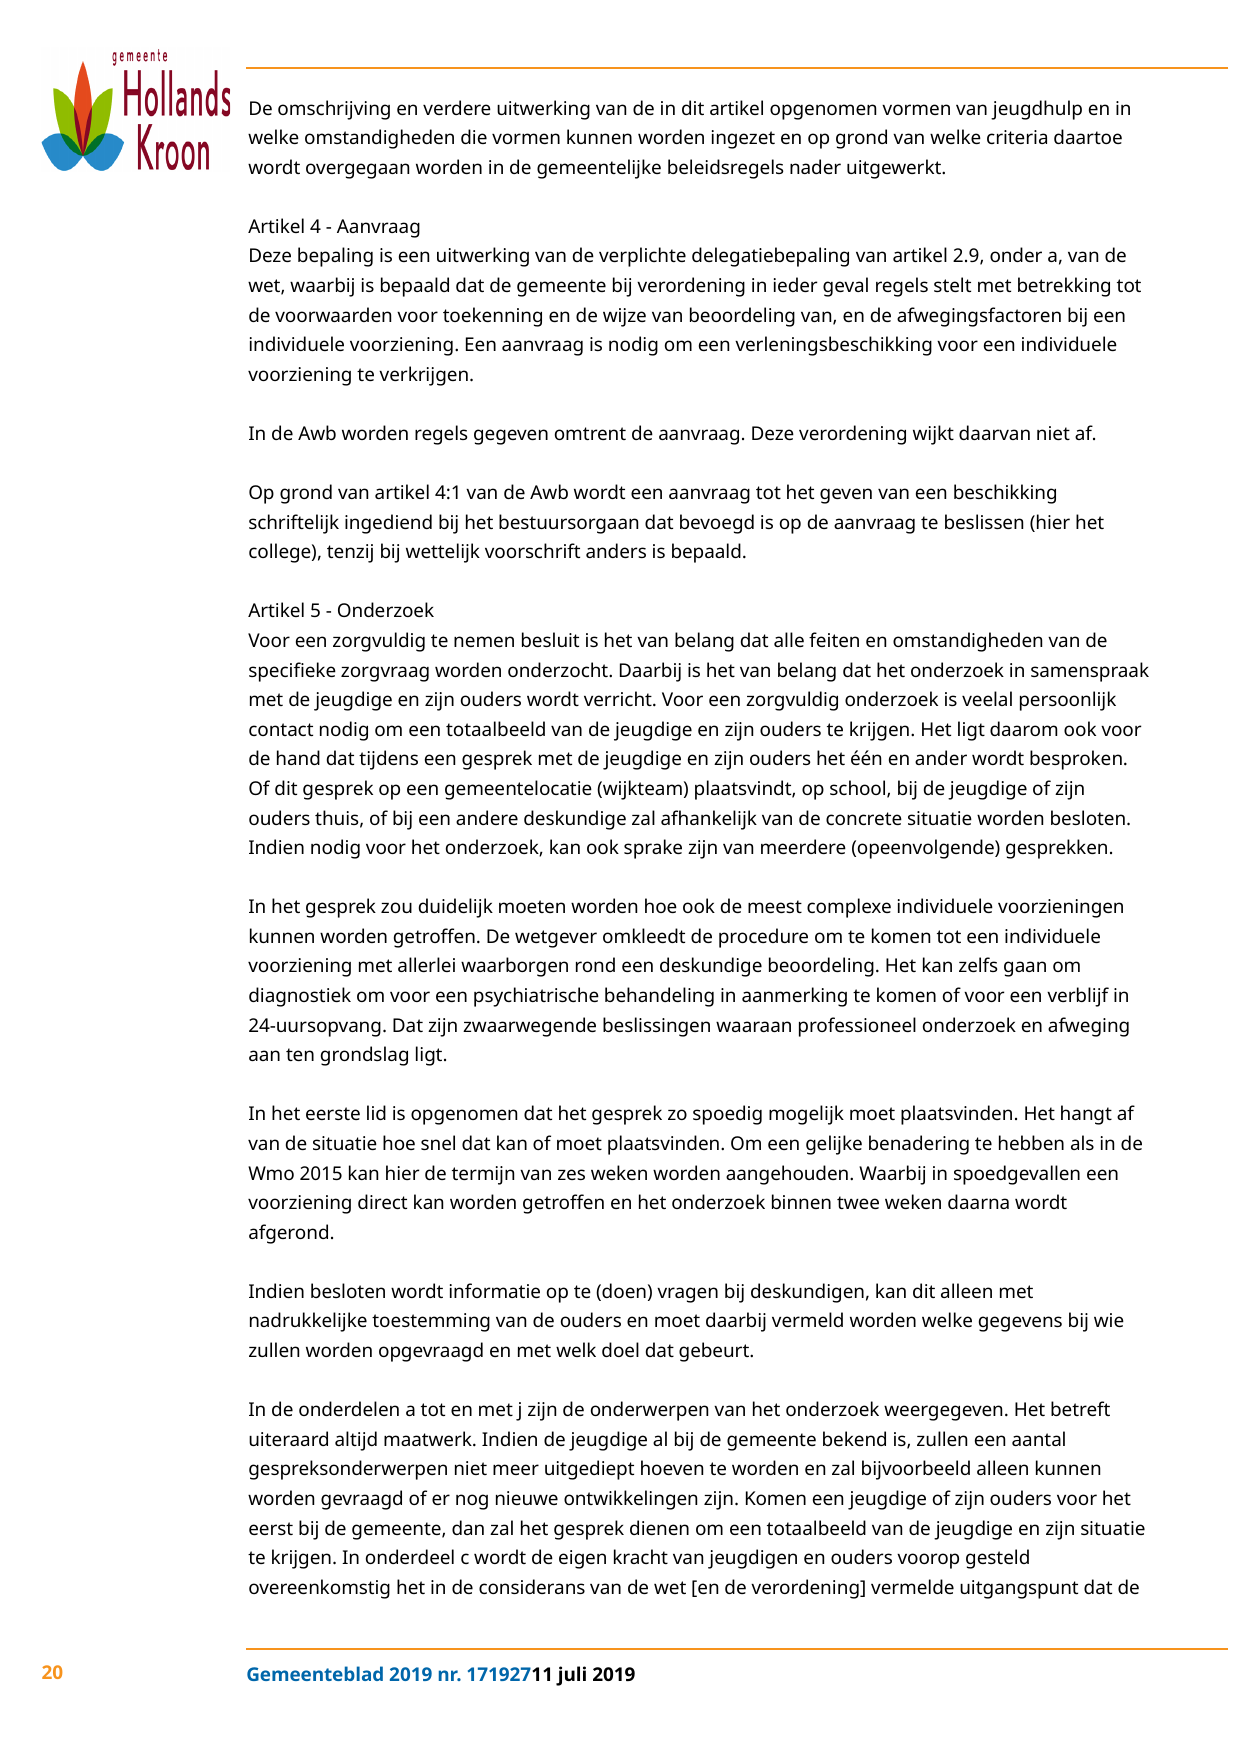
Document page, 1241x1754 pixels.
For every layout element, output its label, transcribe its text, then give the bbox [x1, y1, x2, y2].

text In het gesprek zou duidelijk moeten worden hoe ook de meest complexe individuele voorzieningen kunnen worden getroffen. De wetgever omkleedt de procedure om te komen tot een individuele voorziening met allerlei waarborgen rond een deskundige beoordeling. Het kan zelfs gaan om diagnostiek om voor een psychiatrische behandeling in aanmerking te komen of voor een verblijf in 24-uursopvang. Dat zijn zwaarwegende beslissingen waaraan professioneel onderzoek en afweging aan ten grondslag ligt. [248, 893, 1152, 1067]
text Deze bepaling is een uitwerking van de verplichte delegatiebepaling van artikel 2.9, onder a, van de wet, waarbij is bepaald dat de gemeente bij verordening in ieder geval regels stelt met betrekking tot de voorwaarden voor toekenning en de wijze van beoordeling van, en de afwegingsfactoren bij een individuele voorziening. Een aanvraag is nodig om een verleningsbeschikking voor een individuele voorziening te verkrijgen. [248, 243, 1152, 387]
text In het eerste lid is opgenomen dat het gesprek zo spoedig mogelijk moet plaatsvinden. Het hangt af van de situatie hoe snel dat kan of moet plaatsvinden. Om een gelijke benadering te hebben als in de Wmo 2015 kan hier de termijn van zes weken worden aangehouden. Waarbij in spoedgevallen een voorziening direct kan worden getroffen en het onderzoek binnen twee weken daarna wordt afgerond. [248, 1101, 1152, 1245]
text De omschrijving en verdere uitwerking van de in dit artikel opgenomen vormen van jeugdhulp en in welke omstandigheden die vormen kunnen worden ingezet en op grond van welke criteria daartoe wordt overgegaan worden in de gemeentelijke beleidsregels nader uitgewerkt. [248, 95, 1152, 180]
text Indien besloten wordt informatie op te (doen) vragen bij deskundigen, kan dit alleen met nadrukkelijke toestemming van de ouders en moet daarbij vermeld worden welke gegevens bij wie zullen worden opgevraagd en met welk doel dat gebeurt. [248, 1278, 1152, 1363]
text In de Awb worden regels gegeven omtrent de aanvraag. Deze verordening wijkt daarvan niet af. [248, 420, 1152, 446]
text In de onderdelen a tot en met j zijn de onderwerpen van het onderzoek weergegeven. Het betreft uiteraard altijd maatwerk. Indien de jeugdige al bij de gemeente bekend is, zullen een aantal gespreksonderwerpen niet meer uitgediept hoeven te worden en zal bijvoorbeeld alleen kunnen worden gevraagd of er nog nieuwe ontwikkelingen zijn. Komen een jeugdige of zijn ouders voor het eerst bij de gemeente, dan zal het gesprek dienen om een totaalbeeld van de jeugdige en zijn situatie te krijgen. In onderdeel c wordt de eigen kracht van jeugdigen en ouders voorop gesteld overeenkomstig het in de considerans van de wet [en de verordening] vermelde uitgangspunt dat de [248, 1396, 1152, 1600]
picture [41, 47, 231, 172]
text Artikel 5 - Onderzoek [248, 598, 1152, 623]
text Artikel 4 - Aanvraag [248, 213, 1152, 239]
text Voor een zorgvuldig te nemen besluit is het van belang dat alle feiten en omstandigheden van de specifieke zorgvraag worden onderzocht. Daarbij is het van belang dat het onderzoek in samenspraak met de jeugdige en zijn ouders wordt verricht. Voor een zorgvuldig onderzoek is veelal persoonlijk contact nodig om een totaalbeeld van de jeugdige en zijn ouders te krijgen. Het ligt daarom ook voor de hand dat tijdens een gesprek met de jeugdige en zijn ouders het één en ander wordt besproken. Of dit gesprek op een gemeentelocatie (wijkteam) plaatsvindt, op school, bij de jeugdige of zijn ouders thuis, of bij een andere deskundige zal afhankelijk van de concrete situatie worden besloten. Indien nodig voor het onderzoek, kan ook sprake zijn van meerdere (opeenvolgende) gesprekken. [248, 627, 1152, 860]
text Op grond van artikel 4:1 van de Awb wordt een aanvraag tot het geven van een beschikking schriftelijk ingediend bij het bestuursorgaan dat bevoegd is op de aanvraag te beslissen (hier het college), tenzij bij wettelijk voorschrift anders is bepaald. [248, 479, 1152, 564]
